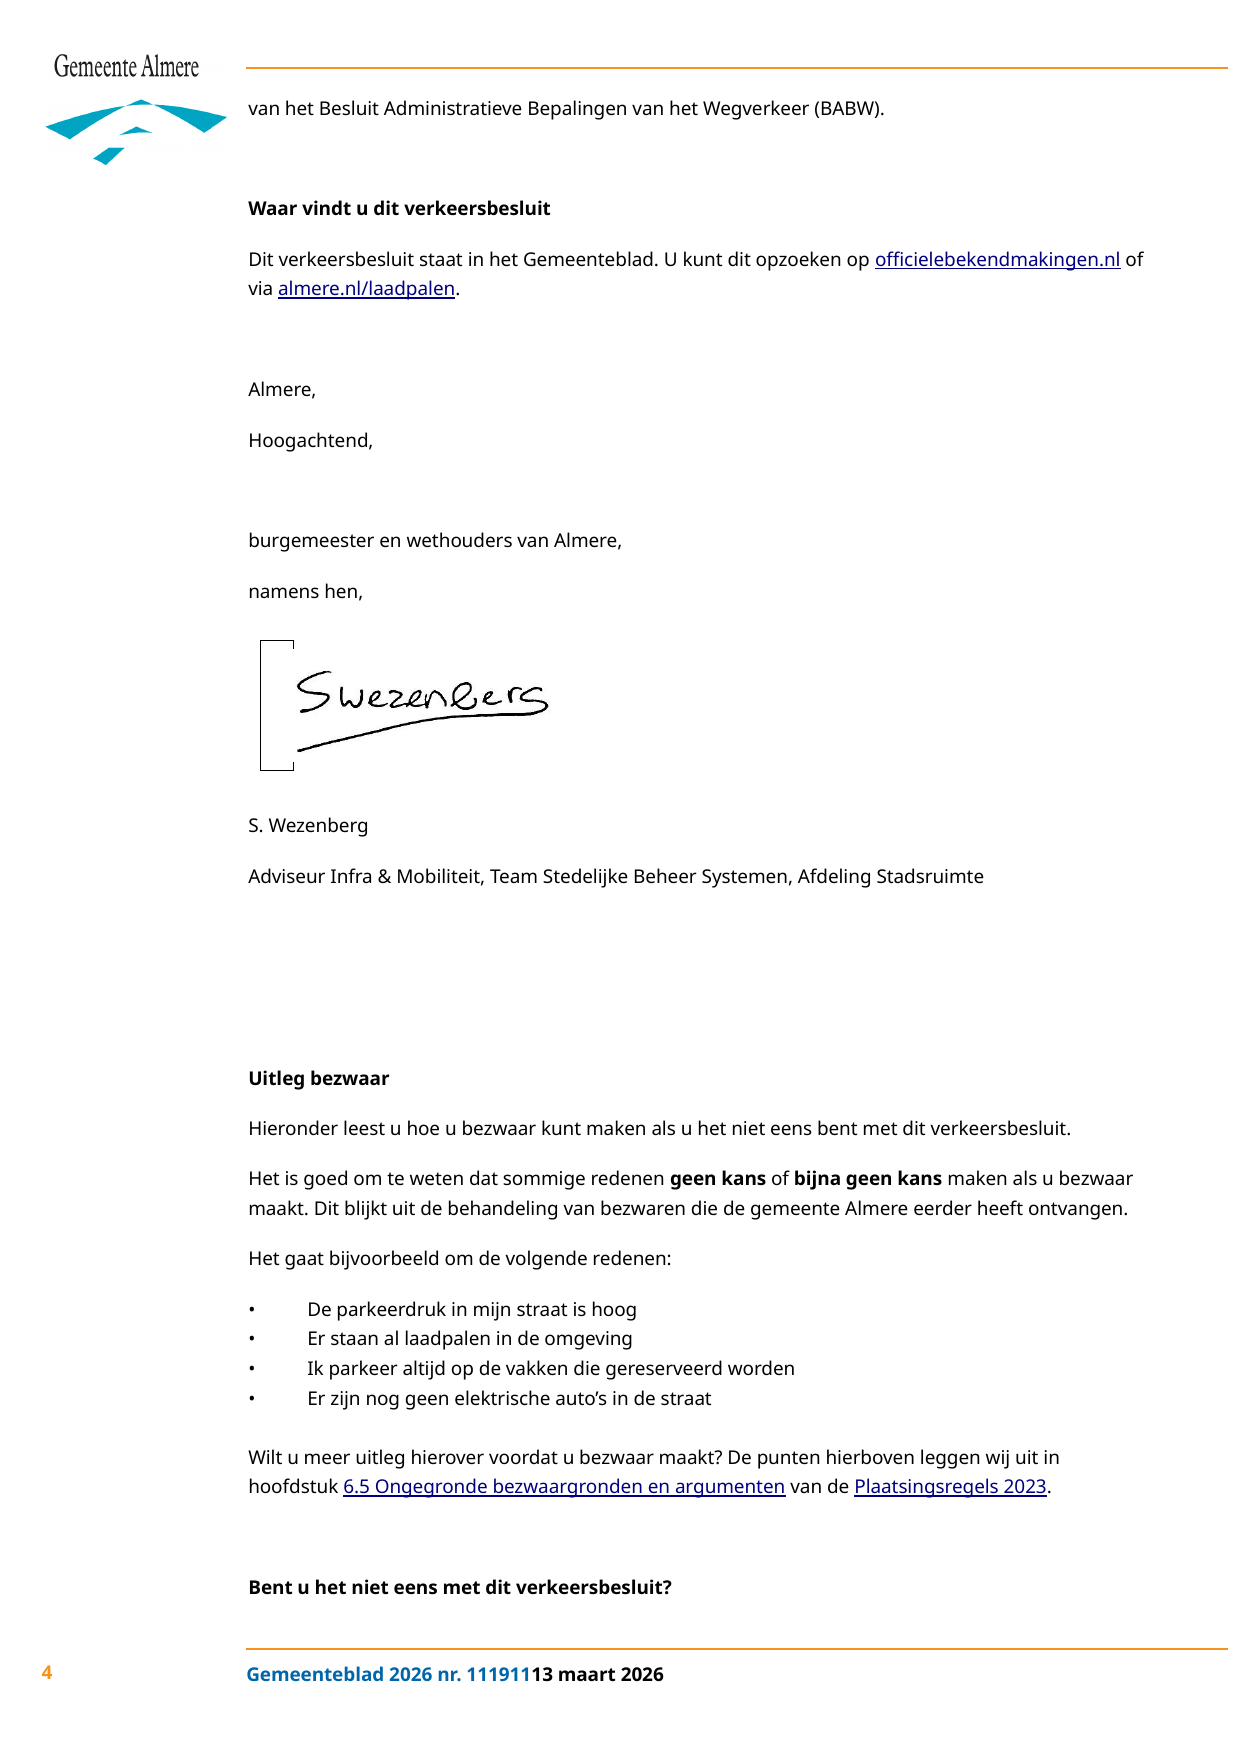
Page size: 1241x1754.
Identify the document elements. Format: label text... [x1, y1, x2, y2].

text van het Besluit Administratieve Bepalingen van het Wegverkeer (BABW). [248, 95, 1152, 121]
text Uitleg bezwaar [248, 1065, 1152, 1091]
picture [268, 649, 576, 762]
text S. Wezenberg [248, 813, 1152, 838]
list Ik parkeer altijd op de vakken die gereserveerd worden [248, 1355, 1152, 1381]
text Bent u het niet eens met dit verkeersbesluit? [248, 1574, 1152, 1600]
text burgemeester en wethouders van Almere, [248, 528, 1152, 553]
text Wilt u meer uitleg hierover voordat u bezwaar maakt? De punten hierboven leggen wij uit in hoofdstuk 6.5 Ongegronde bezwaargronden en argumenten van de Plaatsingsregels 2023. [248, 1444, 1152, 1499]
picture [41, 47, 231, 172]
list De parkeerdruk in mijn straat is hoog [248, 1296, 1152, 1322]
text Almere, [248, 376, 1152, 402]
text namens hen, [248, 578, 1152, 604]
text Het is goed om te weten dat sommige redenen geen kans of bijna geen kans maken als u bezwaar maakt. Dit blijkt uit de behandeling van bezwaren die de gemeente Almere eerder heeft ontvangen. [248, 1166, 1152, 1221]
list Er staan al laadpalen in de omgeving [248, 1326, 1152, 1351]
text Hieronder leest u hoe u bezwaar kunt maken als u het niet eens bent met dit verkeersbesluit. [248, 1115, 1152, 1141]
text Hoogachtend, [248, 427, 1152, 453]
text Dit verkeersbesluit staat in het Gemeenteblad. U kunt dit opzoeken op officielebekendmakingen.nl of via almere.nl/laadpalen. [248, 246, 1152, 301]
text Waar vindt u dit verkeersbesluit [248, 196, 1152, 221]
text Adviseur Infra & Mobiliteit, Team Stedelijke Beheer Systemen, Afdeling Stadsruimte [248, 863, 1152, 889]
list Er zijn nog geen elektrische auto’s in de straat [248, 1385, 1152, 1411]
text Het gaat bijvoorbeeld om de volgende redenen: [248, 1246, 1152, 1271]
